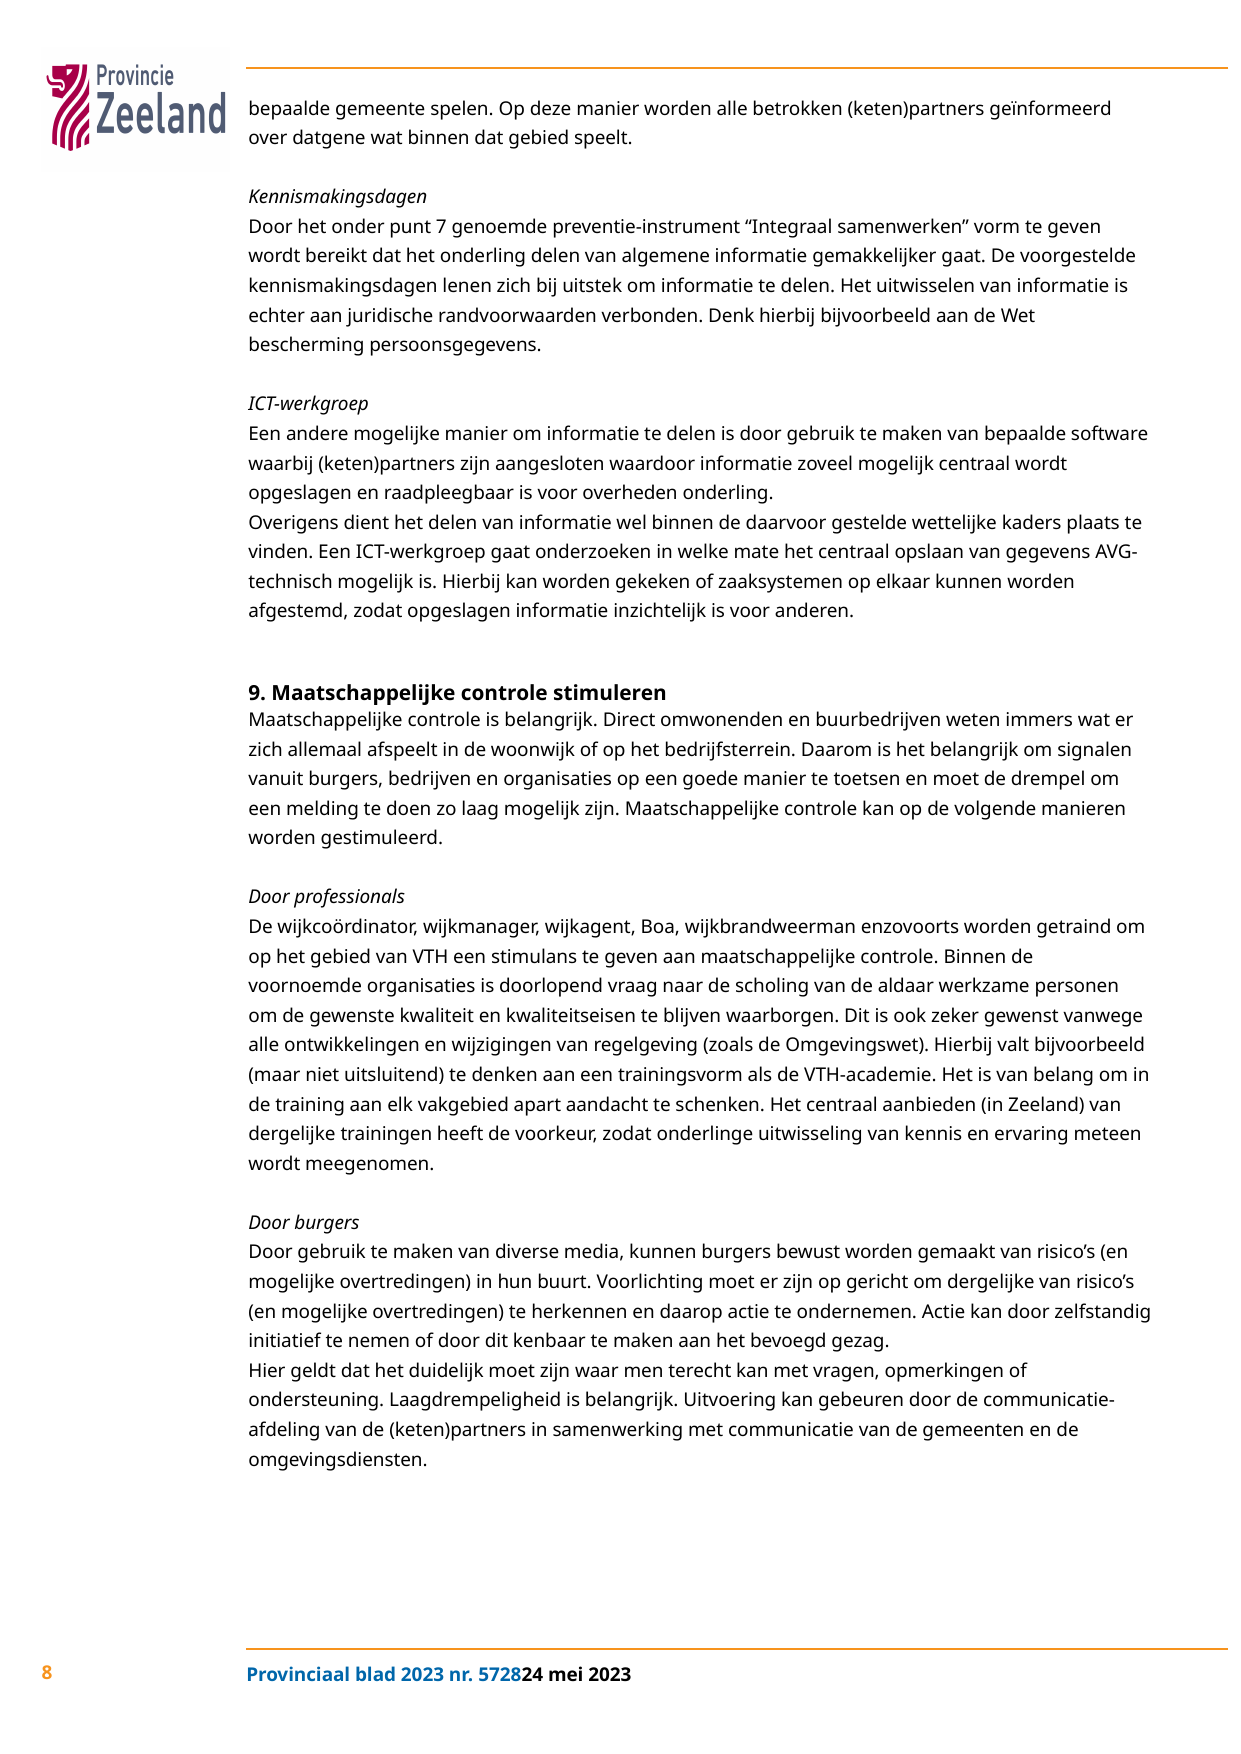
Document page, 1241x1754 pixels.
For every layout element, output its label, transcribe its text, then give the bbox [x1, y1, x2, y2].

text Maatschappelijke controle is belangrijk. Direct omwonenden en buurbedrijven weten immers wat er zich allemaal afspeelt in de woonwijk of op het bedrijfsterrein. Daarom is het belangrijk om signalen vanuit burgers, bedrijven en organisaties op een goede manier te toetsen en moet de drempel om een melding te doen zo laag mogelijk zijn. Maatschappelijke controle kan op de volgende manieren worden gestimuleerd. [248, 706, 1152, 850]
text Overigens dient het delen van informatie wel binnen de daarvoor gestelde wettelijke kaders plaats te vinden. Een ICT-werkgroep gaat onderzoeken in welke mate het centraal opslaan van gegevens AVG-technisch mogelijk is. Hierbij kan worden gekeken of zaaksystemen op elkaar kunnen worden afgestemd, zodat opgeslagen informatie inzichtelijk is voor anderen. [248, 509, 1152, 623]
text De wijkcoördinator, wijkmanager, wijkagent, Boa, wijkbrandweerman enzovoorts worden getraind om op het gebied van VTH een stimulans te geven aan maatschappelijke controle. Binnen de voornoemde organisaties is doorlopend vraag naar de scholing van de aldaar werkzame personen om de gewenste kwaliteit en kwaliteitseisen te blijven waarborgen. Dit is ook zeker gewenst vanwege alle ontwikkelingen en wijzigingen van regelgeving (zoals de Omgevingswet). Hierbij valt bijvoorbeeld (maar niet uitsluitend) te denken aan een trainingsvorm als de VTH-academie. Het is van belang om in de training aan elk vakgebied apart aandacht te schenken. Het centraal aanbieden (in Zeeland) van dergelijke trainingen heeft de voorkeur, zodat onderlinge uitwisseling van kennis en ervaring meteen wordt meegenomen. [248, 913, 1152, 1176]
text Door burgers [248, 1209, 1152, 1235]
text Door professionals [248, 884, 1152, 909]
text 9. Maatschappelijke controle stimuleren [248, 678, 1152, 706]
text Een andere mogelijke manier om informatie te delen is door gebruik te maken van bepaalde software waarbij (keten)partners zijn aangesloten waardoor informatie zoveel mogelijk centraal wordt opgeslagen en raadpleegbaar is voor overheden onderling. [248, 420, 1152, 505]
text Door het onder punt 7 genoemde preventie-instrument “Integraal samenwerken” vorm te geven wordt bereikt dat het onderling delen van algemene informatie gemakkelijker gaat. De voorgestelde kennismakingsdagen lenen zich bij uitstek om informatie te delen. Het uitwisselen van informatie is echter aan juridische randvoorwaarden verbonden. Denk hierbij bijvoorbeeld aan de Wet bescherming persoonsgegevens. [248, 213, 1152, 357]
text Door gebruik te maken van diverse media, kunnen burgers bewust worden gemaakt van risico’s (en mogelijke overtredingen) in hun buurt. Voorlichting moet er zijn op gericht om dergelijke van risico’s (en mogelijke overtredingen) te herkennen en daarop actie te ondernemen. Actie kan door zelfstandig initiatief te nemen of door dit kenbaar te maken aan het bevoegd gezag. [248, 1239, 1152, 1353]
text Hier geldt dat het duidelijk moet zijn waar men terecht kan met vragen, opmerkingen of ondersteuning. Laagdrempeligheid is belangrijk. Uitvoering kan gebeuren door de communicatie-afdeling van de (keten)partners in samenwerking met communicatie van de gemeenten en de omgevingsdiensten. [248, 1357, 1152, 1471]
text bepaalde gemeente spelen. Op deze manier worden alle betrokken (keten)partners geïnformeerd over datgene wat binnen dat gebied speelt. [248, 95, 1152, 150]
picture [41, 47, 231, 172]
text Kennismakingsdagen [248, 183, 1152, 209]
text ICT-werkgroep [248, 391, 1152, 416]
